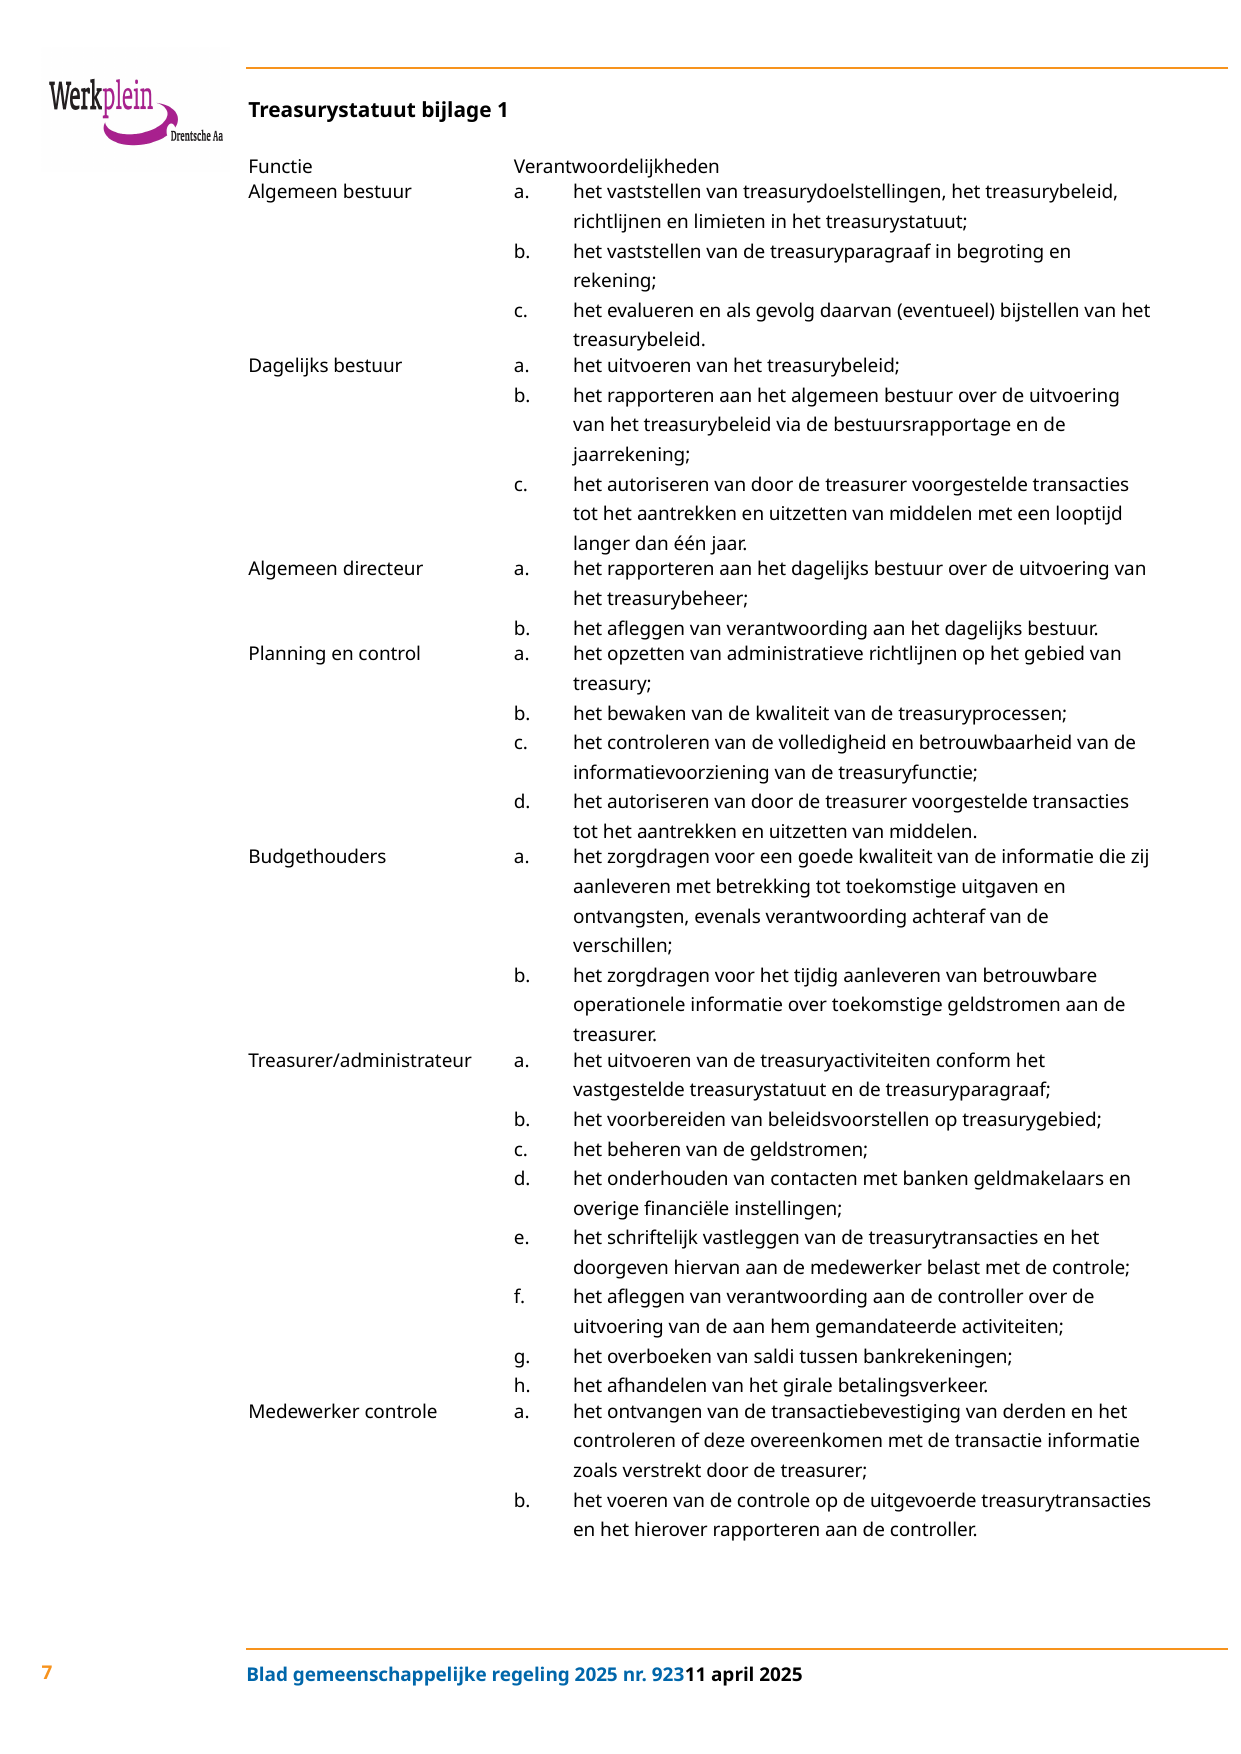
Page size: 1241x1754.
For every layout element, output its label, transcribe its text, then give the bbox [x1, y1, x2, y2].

table_cell Algemeen bestuur [248, 179, 514, 352]
table_cell het rapporteren aan het dagelijks bestuur over de uitvoering van het treasurybeheer; het afleggen van verantwoording aan het dagelijks bestuur. [514, 556, 1152, 641]
table_cell Budgethouders [248, 844, 514, 1047]
table_cell het zorgdragen voor een goede kwaliteit van de informatie die zij aanleveren met betrekking tot toekomstige uitgaven en ontvangsten, evenals verantwoording achteraf van de verschillen; het zorgdragen voor het tijdig aanleveren van betrouwbare operationele informatie over toekomstige geldstromen aan de treasurer. [514, 844, 1152, 1047]
table_cell het opzetten van administratieve richtlijnen op het gebied van treasury; het bewaken van de kwaliteit van de treasuryprocessen; het controleren van de volledigheid en betrouwbaarheid van de informatievoorziening van de treasuryfunctie; het autoriseren van door de treasurer voorgestelde transacties tot het aantrekken en uitzetten van middelen. [514, 641, 1152, 844]
table_cell het ontvangen van de transactiebevestiging van derden en het controleren of deze overeenkomen met de transactie informatie zoals verstrekt door de treasurer; het voeren van de controle op de uitgevoerde treasurytransacties en het hierover rapporteren aan de controller. [514, 1398, 1152, 1572]
table_cell het uitvoeren van het treasurybeleid; het rapporteren aan het algemeen bestuur over de uitvoering van het treasurybeleid via de bestuursrapportage en de jaarrekening; het autoriseren van door de treasurer voorgestelde transacties tot het aantrekken en uitzetten van middelen met een looptijd langer dan één jaar. [514, 353, 1152, 556]
picture [41, 47, 231, 172]
table_header Functie [248, 153, 514, 179]
table_cell Treasurer/administrateur [248, 1047, 514, 1398]
table_cell Dagelijks bestuur [248, 353, 514, 556]
table_cell Medewerker controle [248, 1398, 514, 1572]
table_header Verantwoordelijkheden [514, 153, 1152, 179]
table_cell het uitvoeren van de treasuryactiviteiten conform het vastgestelde treasurystatuut en de treasuryparagraaf; het voorbereiden van beleidsvoorstellen op treasurygebied; het beheren van de geldstromen; het onderhouden van contacten met banken geldmakelaars en overige financiële instellingen; het schriftelijk vastleggen van de treasurytransacties en het doorgeven hiervan aan de medewerker belast met de controle; het afleggen van verantwoording aan de controller over de uitvoering van de aan hem gemandateerde activiteiten; het overboeken van saldi tussen bankrekeningen; het afhandelen van het girale betalingsverkeer. [514, 1047, 1152, 1398]
text Treasurystatuut bijlage 1 [248, 95, 1152, 123]
table_cell Planning en control [248, 641, 514, 844]
table_cell Algemeen directeur [248, 556, 514, 641]
table_cell het vaststellen van treasurydoelstellingen, het treasurybeleid, richtlijnen en limieten in het treasurystatuut; het vaststellen van de treasuryparagraaf in begroting en rekening; het evalueren en als gevolg daarvan (eventueel) bijstellen van het treasurybeleid. [514, 179, 1152, 352]
